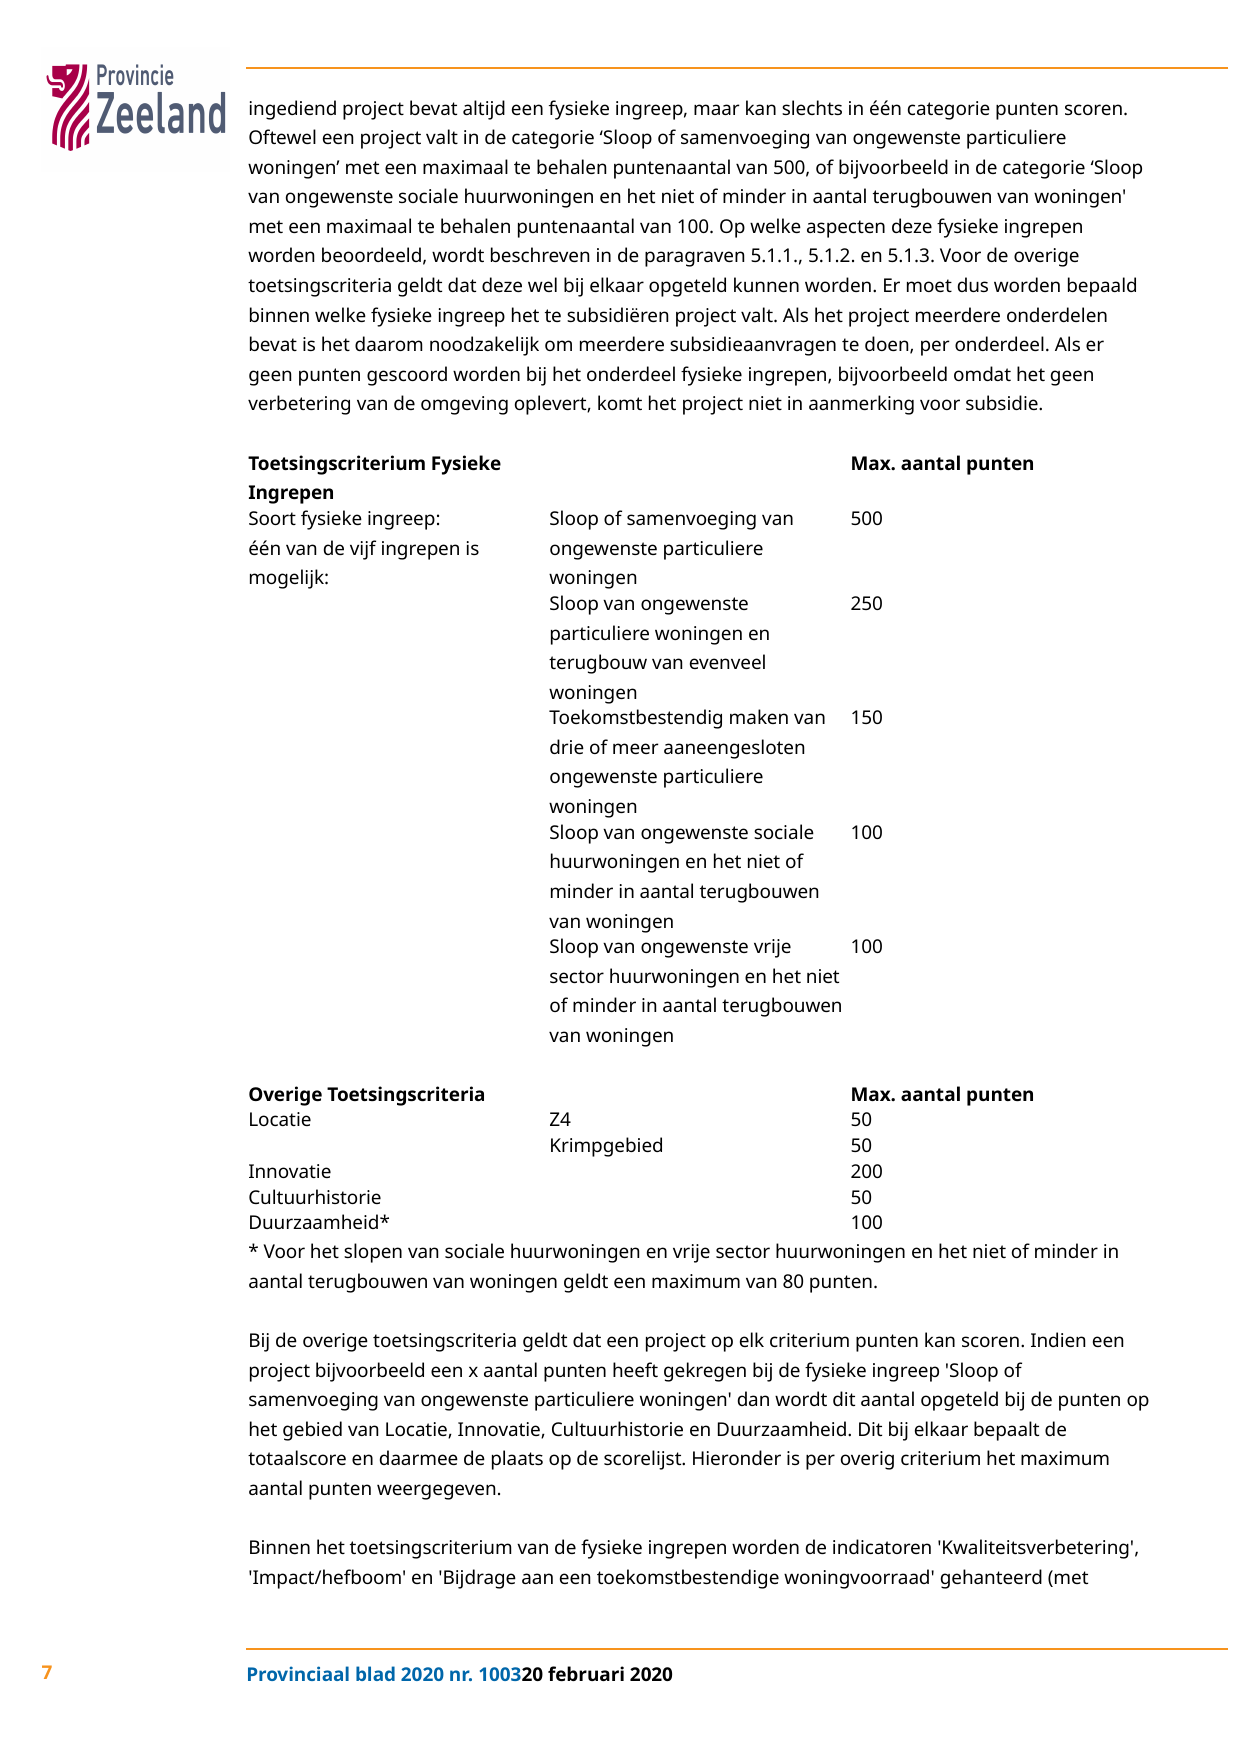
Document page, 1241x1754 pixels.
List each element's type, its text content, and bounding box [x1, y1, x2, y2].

table_cell Cultuurhistorie [248, 1184, 549, 1209]
table_cell 150 [850, 705, 1152, 819]
table_cell [549, 1210, 850, 1235]
table_cell Sloop of samenvoeging van ongewenste particuliere woningen [549, 505, 850, 590]
table_cell 250 [850, 590, 1152, 704]
table_cell Krimpgebied [549, 1133, 850, 1158]
table_cell 50 [850, 1133, 1152, 1158]
table_header [549, 450, 850, 505]
text * Voor het slopen van sociale huurwoningen en vrije sector huurwoningen en het niet of minder in aantal terugbouwen van woningen geldt een maximum van 80 punten. [248, 1238, 1152, 1294]
table_cell [248, 934, 549, 1048]
picture [41, 47, 231, 172]
table_cell Z4 [549, 1107, 850, 1132]
table_cell [549, 1158, 850, 1184]
table_cell [549, 1184, 850, 1209]
table_cell 100 [850, 819, 1152, 933]
table_header [549, 1081, 850, 1107]
text Bij de overige toetsingscriteria geldt dat een project op elk criterium punten kan scoren. Indien een project bijvoorbeeld een x aantal punten heeft gekregen bij de fysieke ingreep 'Sloop of samenvoeging van ongewenste particuliere woningen' dan wordt dit aantal opgeteld bij de punten op het gebied van Locatie, Innovatie, Cultuurhistorie en Duurzaamheid. Dit bij elkaar bepaalt de totaalscore en daarmee de plaats op de scorelijst. Hieronder is per overig criterium het maximum aantal punten weergegeven. [248, 1327, 1152, 1501]
table_header Max. aantal punten [850, 450, 1152, 505]
table_cell 100 [850, 934, 1152, 1048]
text ingediend project bevat altijd een fysieke ingreep, maar kan slechts in één categorie punten scoren. Oftewel een project valt in de categorie ‘Sloop of samenvoeging van ongewenste particuliere woningen’ met een maximaal te behalen puntenaantal van 500, of bijvoorbeeld in de categorie ‘Sloop van ongewenste sociale huurwoningen en het niet of minder in aantal terugbouwen van woningen' met een maximaal te behalen puntenaantal van 100. Op welke aspecten deze fysieke ingrepen worden beoordeeld, wordt beschreven in de paragraven 5.1.1., 5.1.2. en 5.1.3. Voor de overige toetsingscriteria geldt dat deze wel bij elkaar opgeteld kunnen worden. Er moet dus worden bepaald binnen welke fysieke ingreep het te subsidiëren project valt. Als het project meerdere onderdelen bevat is het daarom noodzakelijk om meerdere subsidieaanvragen te doen, per onderdeel. Als er geen punten gescoord worden bij het onderdeel fysieke ingrepen, bijvoorbeeld omdat het geen verbetering van de omgeving oplevert, komt het project niet in aanmerking voor subsidie. [248, 95, 1152, 416]
table_cell [248, 705, 549, 819]
table_cell 500 [850, 505, 1152, 590]
table_cell [248, 819, 549, 933]
table_cell Sloop van ongewenste sociale huurwoningen en het niet of minder in aantal terugbouwen van woningen [549, 819, 850, 933]
table_cell Sloop van ongewenste vrije sector huurwoningen en het niet of minder in aantal terugbouwen van woningen [549, 934, 850, 1048]
table_cell Locatie [248, 1107, 549, 1132]
table_cell 100 [850, 1210, 1152, 1235]
text Binnen het toetsingscriterium van de fysieke ingrepen worden de indicatoren 'Kwaliteitsverbetering', 'Impact/hefboom' en 'Bijdrage aan een toekomstbestendige woningvoorraad' gehanteerd (met [248, 1534, 1152, 1590]
table_cell 50 [850, 1184, 1152, 1209]
table_cell Toekomstbestendig maken van drie of meer aaneengesloten ongewenste particuliere woningen [549, 705, 850, 819]
table_cell Innovatie [248, 1158, 549, 1184]
table_cell 200 [850, 1158, 1152, 1184]
table_cell [248, 1133, 549, 1158]
table_cell 50 [850, 1107, 1152, 1132]
table_cell [248, 590, 549, 704]
table_header Max. aantal punten [850, 1081, 1152, 1107]
table_header Overige Toetsingscriteria [248, 1081, 549, 1107]
table_header Toetsingscriterium Fysieke Ingrepen [248, 450, 549, 505]
table_cell Soort fysieke ingreep: één van de vijf ingrepen is mogelijk: [248, 505, 549, 590]
table_cell Duurzaamheid* [248, 1210, 549, 1235]
table_cell Sloop van ongewenste particuliere woningen en terugbouw van evenveel woningen [549, 590, 850, 704]
